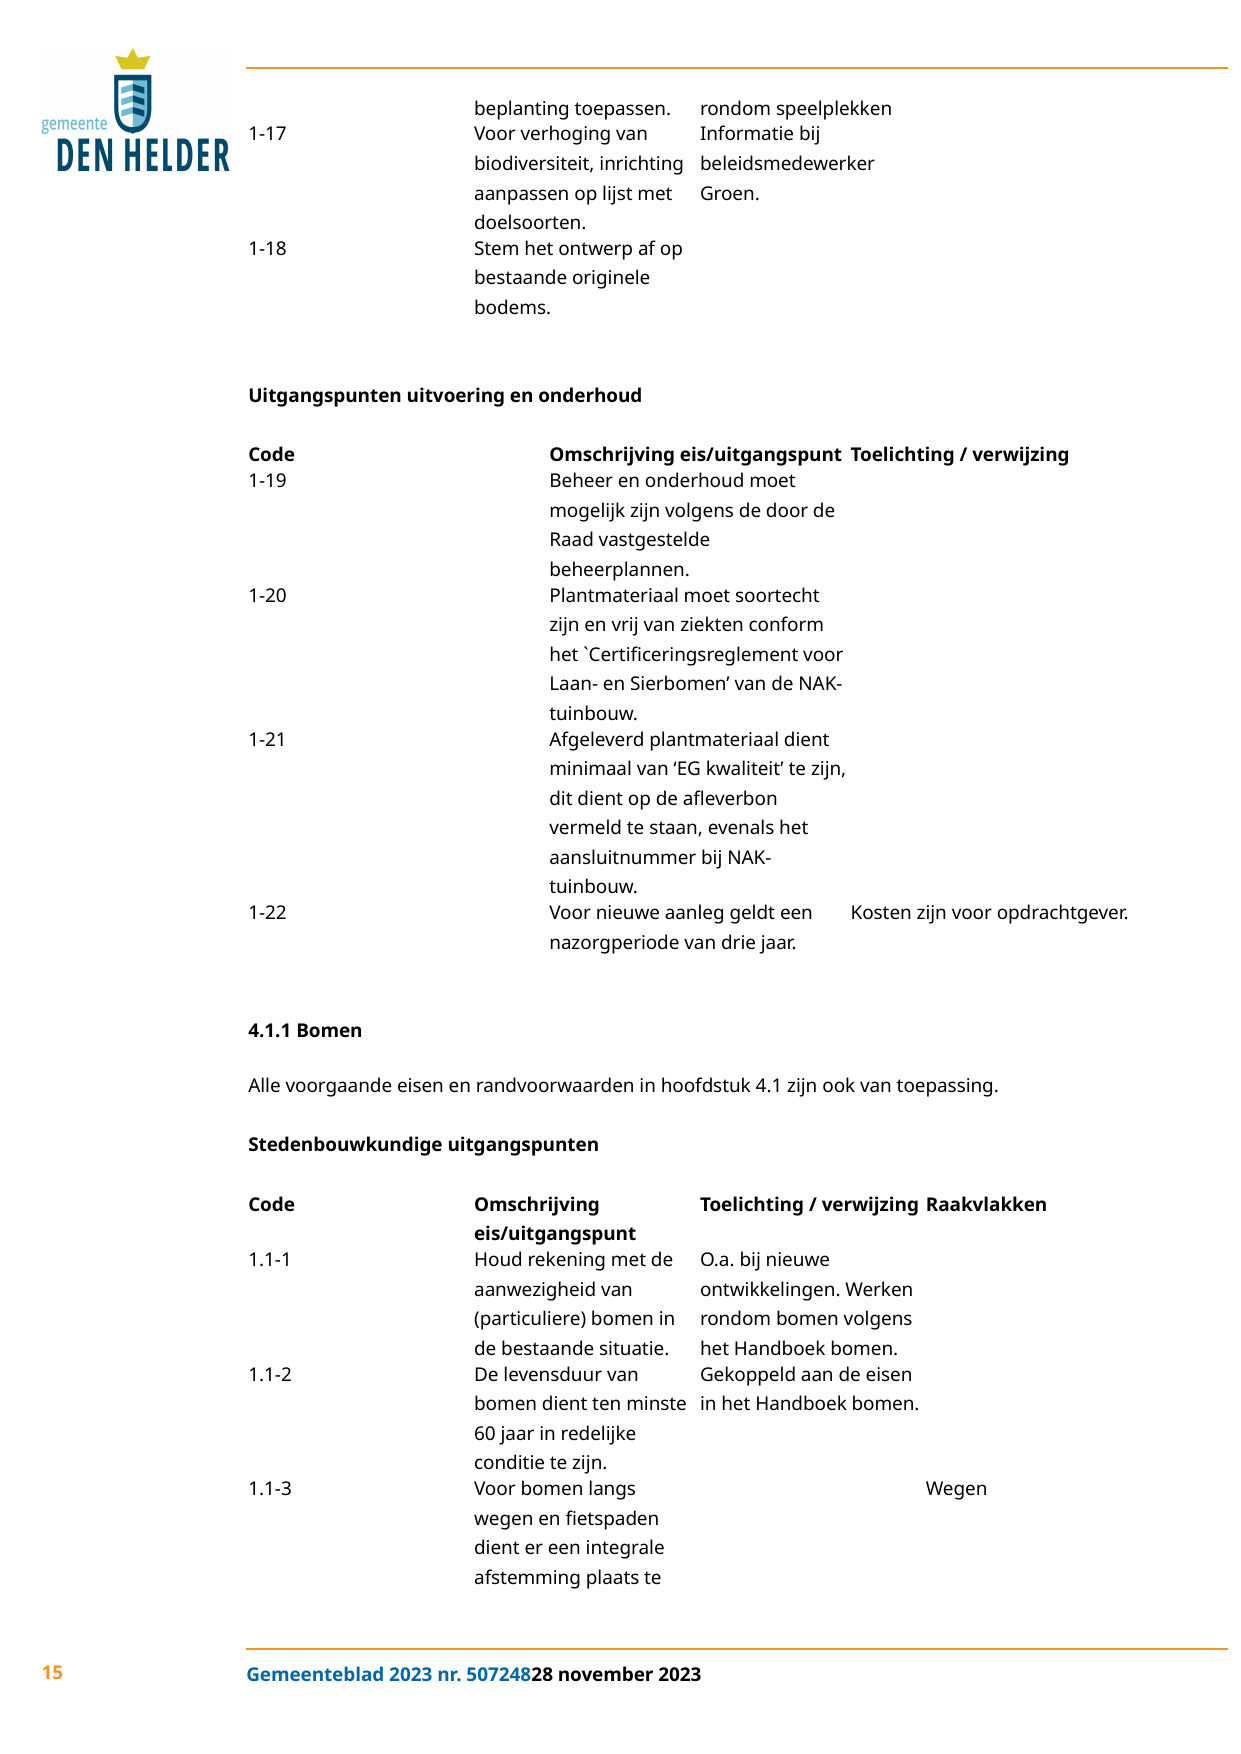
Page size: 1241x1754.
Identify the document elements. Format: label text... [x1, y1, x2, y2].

table_cell rondom speelplekken [700, 95, 926, 121]
table_cell 1-20 [248, 582, 549, 726]
picture [41, 47, 231, 172]
text Uitgangspunten uitvoering en onderhoud [248, 382, 1152, 408]
picture [63, 144, 68, 165]
table_cell [926, 121, 1152, 235]
table_cell Houd rekening met de aanwezigheid van (particuliere) bomen in de bestaande situatie. [474, 1246, 700, 1361]
table_cell [700, 1475, 926, 1590]
table_header Toelichting / verwijzing [850, 442, 1152, 467]
table_header Toelichting / verwijzing [700, 1191, 926, 1246]
table_cell 1-21 [248, 726, 549, 899]
table_cell 1.1-2 [248, 1361, 474, 1475]
text Alle voorgaande eisen en randvoorwaarden in hoofdstuk 4.1 zijn ook van toepassing. [248, 1072, 1152, 1098]
table_cell Afgeleverd plantmateriaal dient minimaal van ‘EG kwaliteit’ te zijn, dit dient op de afleverbon vermeld te staan, evenals het aansluitnummer bij NAK-tuinbouw. [549, 726, 850, 899]
table_cell 1-17 [248, 121, 474, 235]
table_cell Informatie bij beleidsmedewerker Groen. [700, 121, 926, 235]
table_cell Gekoppeld aan de eisen in het Handboek bomen. [700, 1361, 926, 1475]
table_cell [926, 1246, 1152, 1361]
table_cell Stem het ontwerp af op bestaande originele bodems. [474, 235, 700, 320]
picture [100, 154, 106, 172]
table_cell [926, 1361, 1152, 1475]
table_cell Voor verhoging van biodiversiteit, inrichting aanpassen op lijst met doelsoorten. [474, 121, 700, 235]
table_cell De levensduur van bomen dient ten minste 60 jaar in redelijke conditie te zijn. [474, 1361, 700, 1475]
table_cell Voor nieuwe aanleg geldt een nazorgperiode van drie jaar. [549, 900, 850, 955]
text Stedenbouwkundige uitgangspunten [248, 1132, 1152, 1157]
table_cell [926, 95, 1152, 121]
text 4.1.1 Bomen [248, 1017, 1152, 1043]
table_header Omschrijving eis/uitgangspunt [474, 1191, 700, 1246]
table_cell [850, 467, 1152, 582]
table_cell Kosten zijn voor opdrachtgever. [850, 900, 1152, 955]
table_cell 1-19 [248, 467, 549, 582]
table_cell beplanting toepassen. [474, 95, 700, 121]
table_header Code [248, 442, 549, 467]
table_cell [850, 726, 1152, 899]
table_cell 1-18 [248, 235, 474, 320]
table_cell O.a. bij nieuwe ontwikkelingen. Werken rondom bomen volgens het Handboek bomen. [700, 1246, 926, 1361]
table_cell 1.1-1 [248, 1246, 474, 1361]
table_cell Wegen [926, 1475, 1152, 1590]
table_cell 1-22 [248, 900, 549, 955]
picture [130, 157, 135, 172]
table_cell [850, 582, 1152, 726]
table_header Code [248, 1191, 474, 1246]
table_cell [700, 235, 926, 320]
table_cell [926, 235, 1152, 320]
table_cell 1.1-3 [248, 1475, 474, 1590]
table_cell Plantmateriaal moet soortecht zijn en vrij van ziekten conform het `Certificeringsreglement voor Laan- en Sierbomen’ van de NAK-tuinbouw. [549, 582, 850, 726]
picture [220, 160, 224, 172]
table_header Omschrijving eis/uitgangspunt [549, 442, 850, 467]
table_cell Voor bomen langs wegen en fietspaden dient er een integrale afstemming plaats te [474, 1475, 700, 1590]
table_cell Beheer en onderhoud moet mogelijk zijn volgens de door de Raad vastgestelde beheerplannen. [549, 467, 850, 582]
table_cell [248, 95, 474, 121]
picture [182, 144, 187, 165]
table_header Raakvlakken [926, 1191, 1152, 1246]
